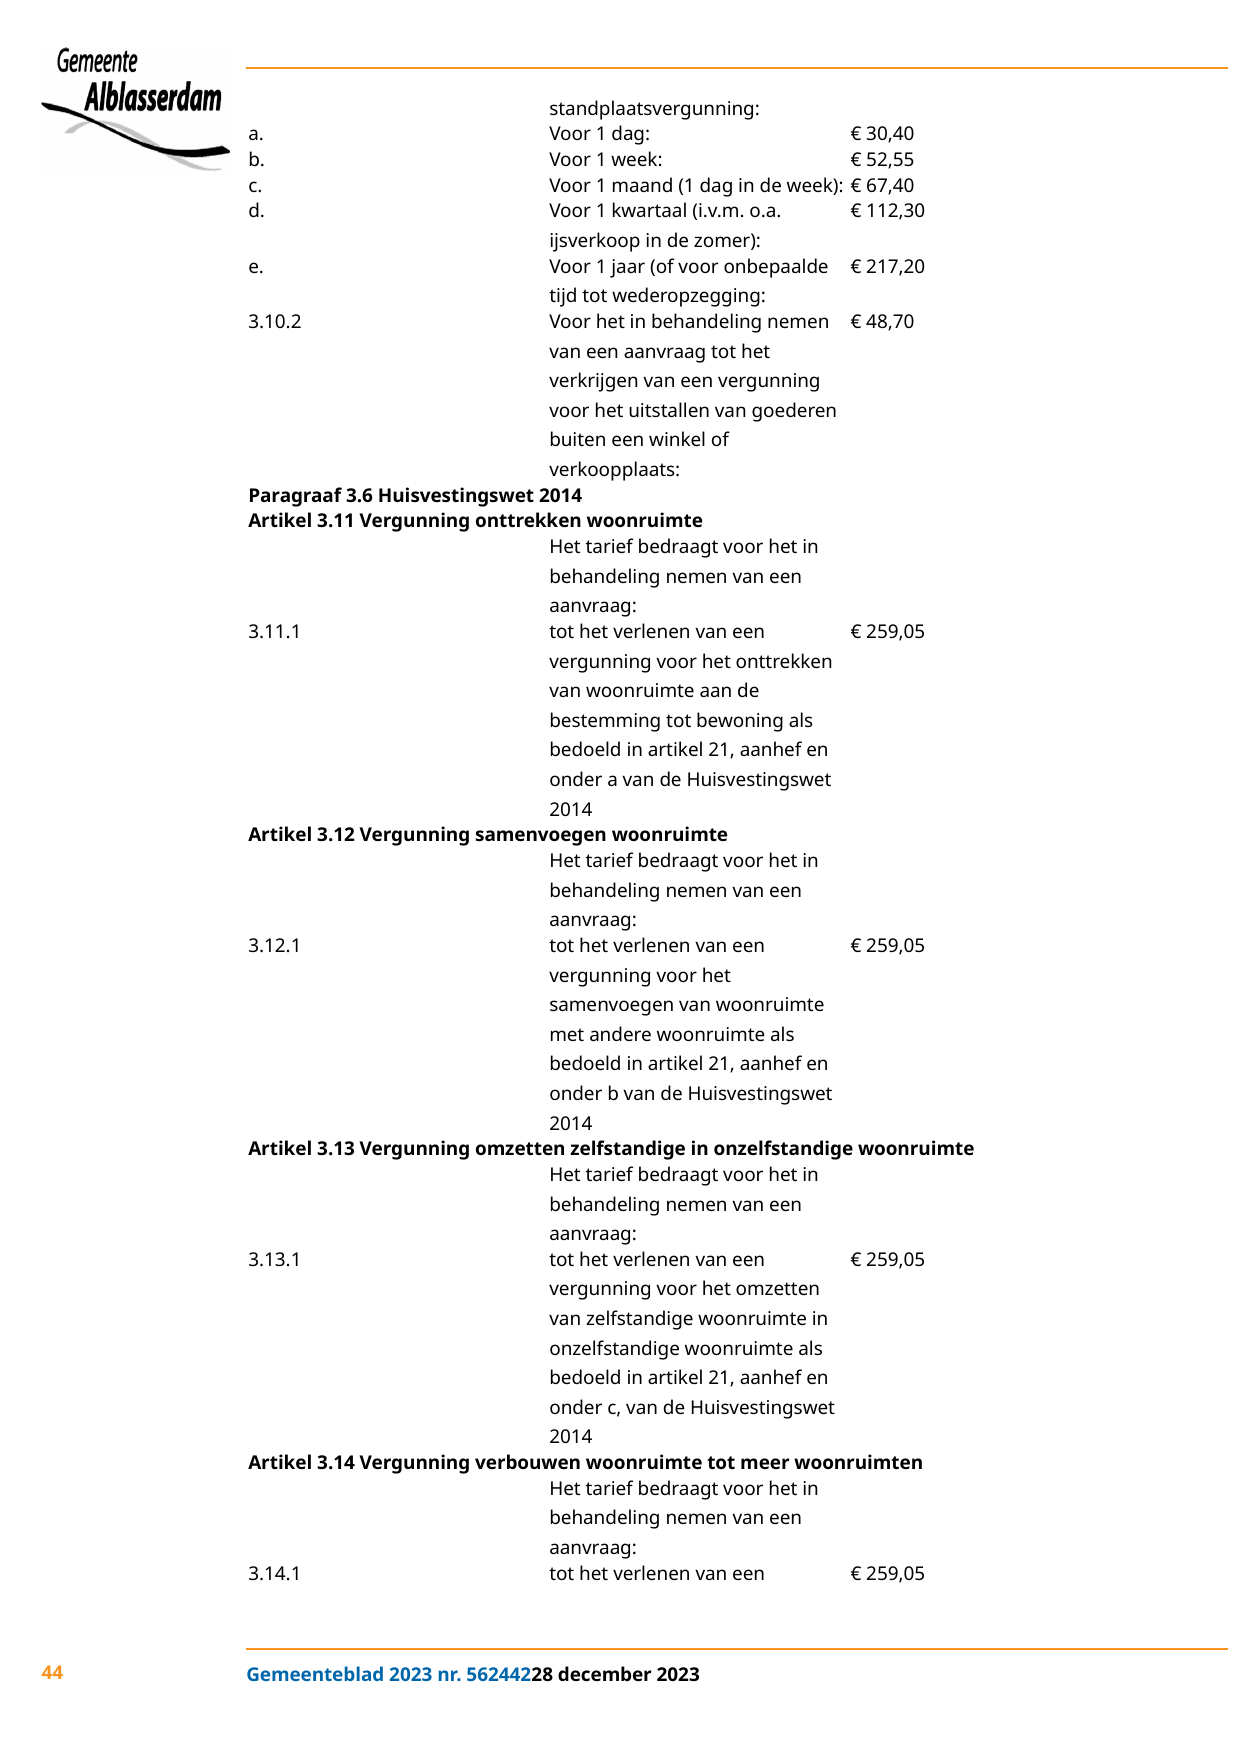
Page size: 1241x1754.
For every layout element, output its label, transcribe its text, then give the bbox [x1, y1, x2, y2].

table_cell tot het verlenen van een vergunning voor het samenvoegen van woonruimte met andere woonruimte als bedoeld in artikel 21, aanhef en onder b van de Huisvestingswet 2014 [549, 932, 850, 1135]
table_cell Het tarief bedraagt voor het in behandeling nemen van een aanvraag: [549, 847, 850, 932]
table_cell € 112,30 [850, 198, 1152, 253]
table_cell € 30,40 [850, 121, 1152, 146]
table_cell [248, 1161, 549, 1246]
table_cell 3.12.1 [248, 932, 549, 1135]
table_cell € 259,05 [850, 1246, 1152, 1449]
table_cell e. [248, 253, 549, 308]
table_cell € 48,70 [850, 308, 1152, 482]
table_cell [248, 534, 549, 618]
table_cell € 259,05 [850, 618, 1152, 822]
table_cell Voor 1 jaar (of voor onbepaalde tijd tot wederopzegging: [549, 253, 850, 308]
table_cell Artikel 3.13 Vergunning omzetten zelfstandige in onzelfstandige woonruimte [248, 1135, 1152, 1161]
table_cell tot het verlenen van een vergunning voor het onttrekken van woonruimte aan de bestemming tot bewoning als bedoeld in artikel 21, aanhef en onder a van de Huisvestingswet 2014 [549, 618, 850, 822]
table_cell [850, 1475, 1152, 1560]
table_cell standplaatsvergunning: [549, 95, 850, 121]
table_cell [850, 534, 1152, 618]
table_cell 3.10.2 [248, 308, 549, 482]
table_cell Artikel 3.12 Vergunning samenvoegen woonruimte [248, 822, 1152, 847]
table_cell € 52,55 [850, 146, 1152, 172]
table_cell Het tarief bedraagt voor het in behandeling nemen van een aanvraag: [549, 534, 850, 618]
table_cell [248, 847, 549, 932]
table_cell [850, 847, 1152, 932]
picture [41, 47, 231, 172]
table_cell d. [248, 198, 549, 253]
table_cell Voor 1 week: [549, 146, 850, 172]
table_cell Het tarief bedraagt voor het in behandeling nemen van een aanvraag: [549, 1475, 850, 1560]
table_cell 3.13.1 [248, 1246, 549, 1449]
table_cell Voor het in behandeling nemen van een aanvraag tot het verkrijgen van een vergunning voor het uitstallen van goederen buiten een winkel of verkoopplaats: [549, 308, 850, 482]
table_cell a. [248, 121, 549, 146]
table_cell € 259,05 [850, 932, 1152, 1135]
table_cell € 67,40 [850, 172, 1152, 198]
table_cell € 217,20 [850, 253, 1152, 308]
table_cell c. [248, 172, 549, 198]
table_cell Voor 1 maand (1 dag in de week): [549, 172, 850, 198]
table_cell 3.11.1 [248, 618, 549, 822]
table_cell Paragraaf 3.6 Huisvestingswet 2014 [248, 482, 1152, 508]
table_cell Artikel 3.11 Vergunning onttrekken woonruimte [248, 508, 1152, 533]
table_cell [850, 1161, 1152, 1246]
table_cell Voor 1 dag: [549, 121, 850, 146]
table_cell tot het verlenen van een [549, 1560, 850, 1586]
table_cell [248, 1475, 549, 1560]
table_cell b. [248, 146, 549, 172]
table_cell [248, 95, 549, 121]
table_cell € 259,05 [850, 1560, 1152, 1586]
table_cell [850, 95, 1152, 121]
table_cell 3.14.1 [248, 1560, 549, 1586]
table_cell Artikel 3.14 Vergunning verbouwen woonruimte tot meer woonruimten [248, 1449, 1152, 1475]
table_cell tot het verlenen van een vergunning voor het omzetten van zelfstandige woonruimte in onzelfstandige woonruimte als bedoeld in artikel 21, aanhef en onder c, van de Huisvestingswet 2014 [549, 1246, 850, 1449]
table_cell Voor 1 kwartaal (i.v.m. o.a. ijsverkoop in de zomer): [549, 198, 850, 253]
table_cell Het tarief bedraagt voor het in behandeling nemen van een aanvraag: [549, 1161, 850, 1246]
